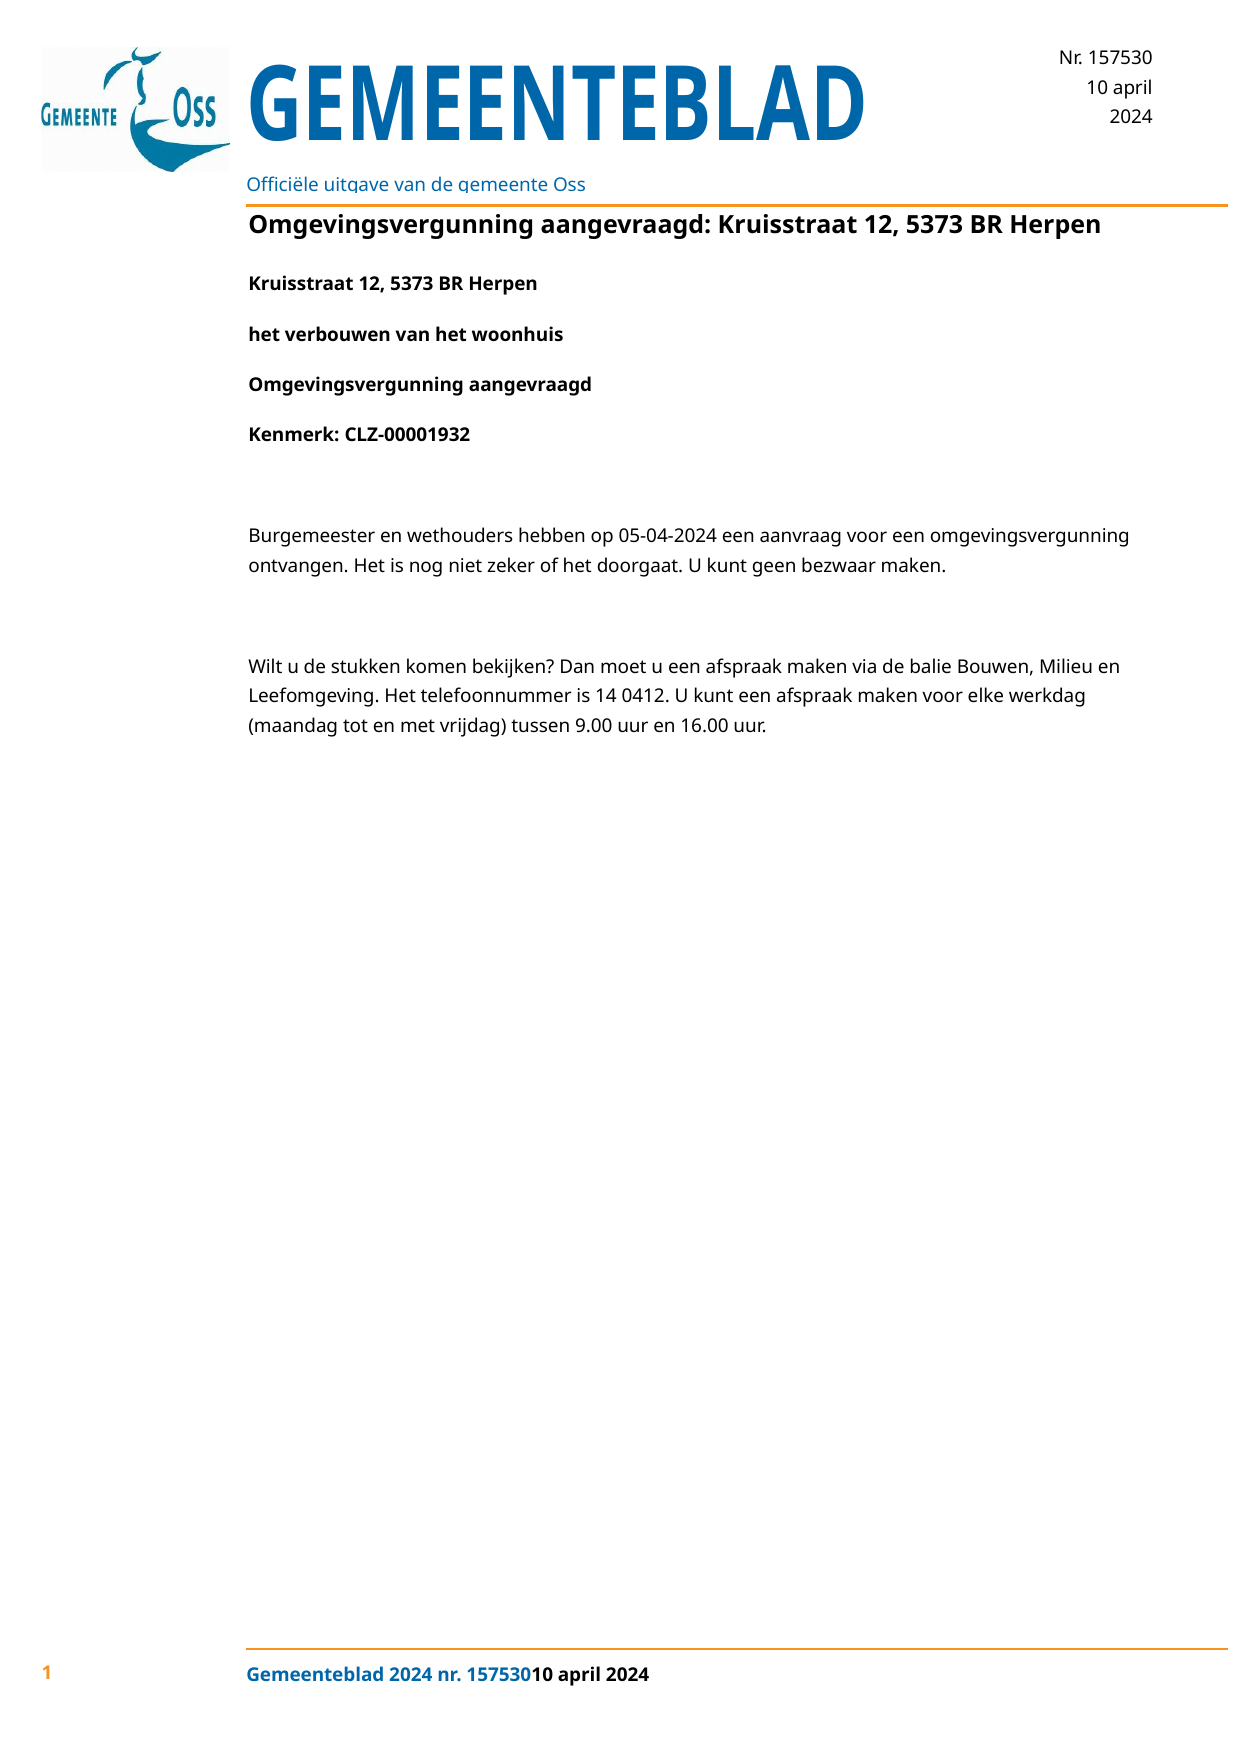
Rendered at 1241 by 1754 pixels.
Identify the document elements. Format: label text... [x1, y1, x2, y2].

text Wilt u de stukken komen bekijken? Dan moet u een afspraak maken via de balie Bouwen, Milieu en Leefomgeving. Het telefoonnummer is 14 0412. U kunt een afspraak maken voor elke werkdag (maandag tot en met vrijdag) tussen 9.00 uur en 16.00 uur. [248, 653, 1152, 738]
text Kruisstraat 12, 5373 BR Herpen [248, 270, 1152, 296]
text Burgemeester en wethouders hebben op 05-04-2024 een aanvraag voor een omgevingsvergunning ontvangen. Het is nog niet zeker of het doorgaat. U kunt geen bezwaar maken. [248, 522, 1152, 578]
picture [41, 47, 231, 172]
text Omgevingsvergunning aangevraagd [248, 371, 1152, 397]
text Kenmerk: CLZ-00001932 [248, 422, 1152, 447]
text Omgevingsvergunning aangevraagd: Kruisstraat 12, 5373 BR Herpen [248, 207, 1152, 241]
text het verbouwen van het woonhuis [248, 321, 1152, 346]
